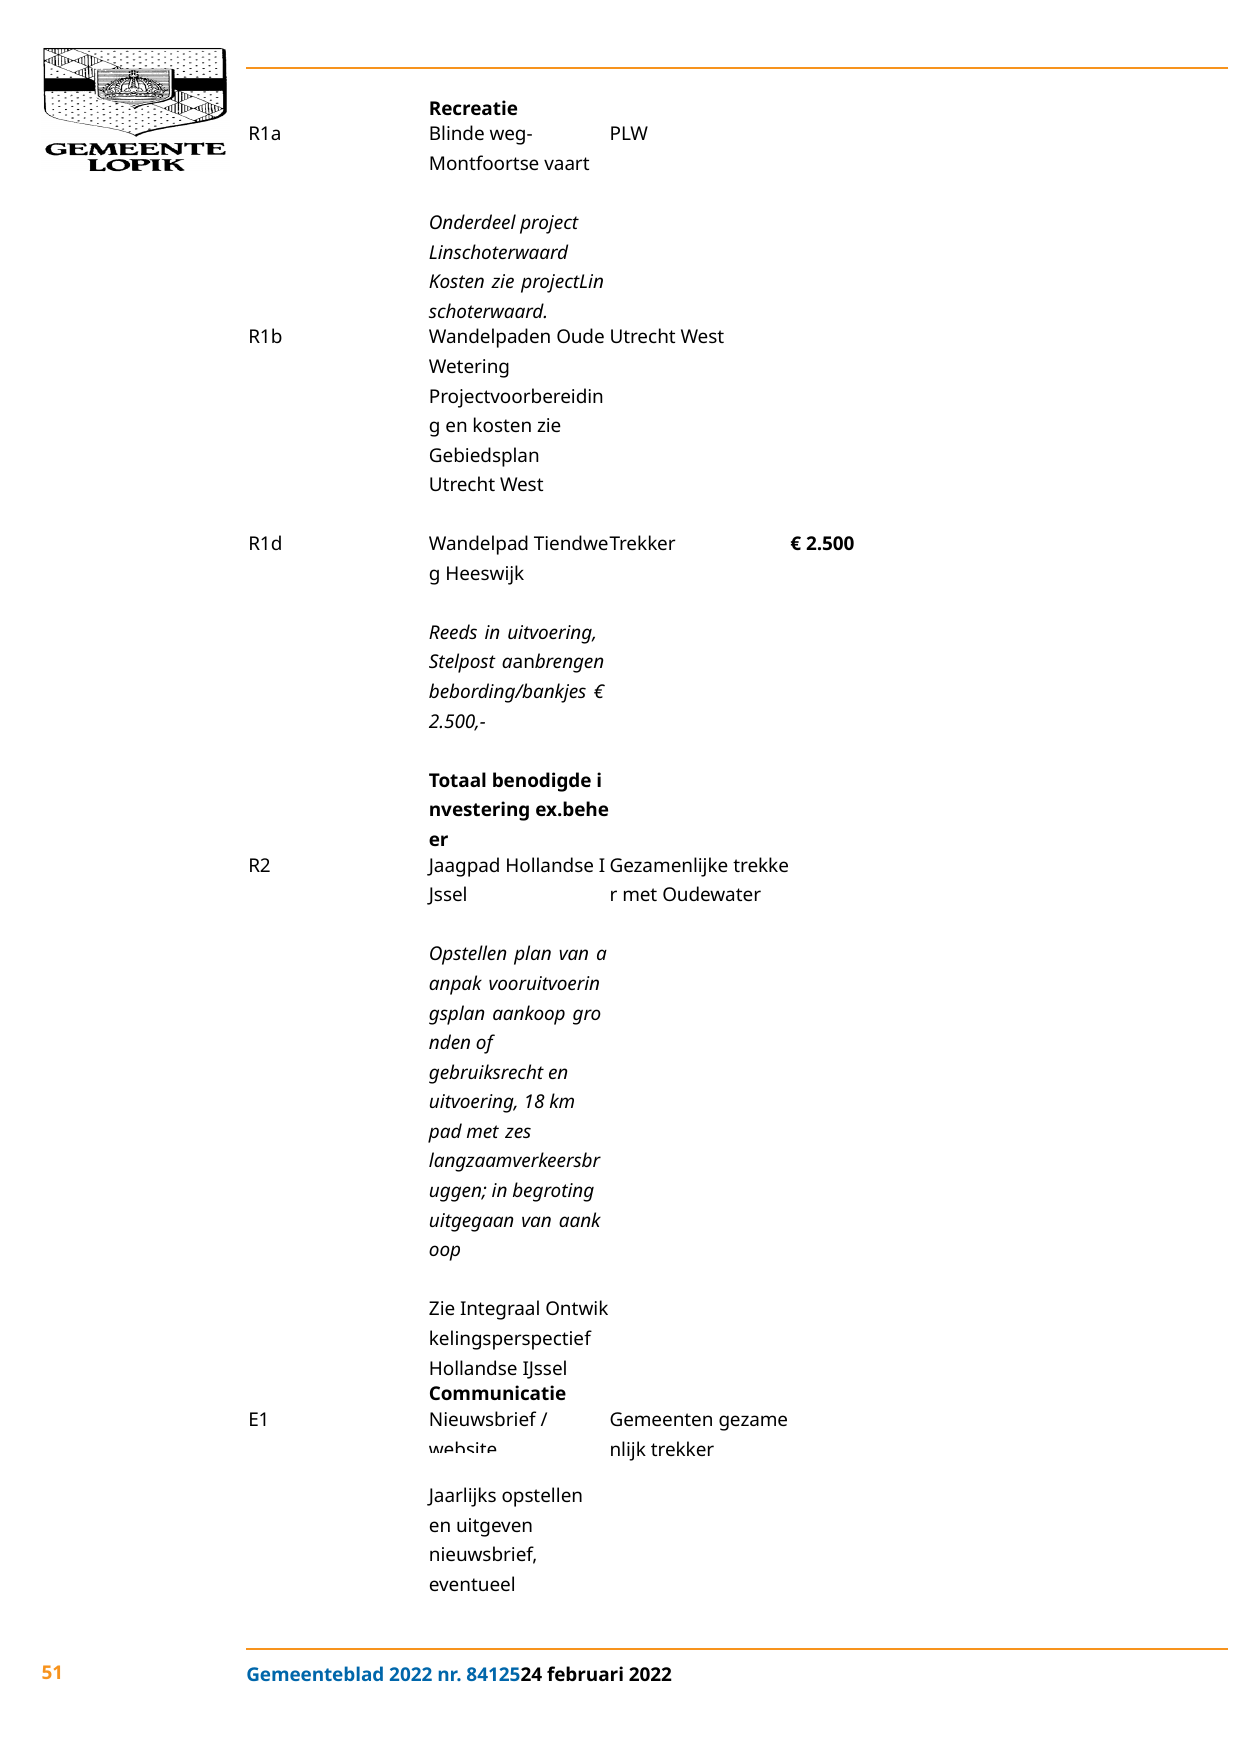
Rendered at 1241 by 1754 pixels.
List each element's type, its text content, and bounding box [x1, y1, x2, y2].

table_header [971, 530, 1152, 852]
table_cell [790, 121, 971, 324]
table_cell Gemeenten gezamenlijk trekker [609, 1406, 790, 1597]
table_cell R2 [248, 852, 429, 1381]
table_cell R1b [248, 324, 429, 497]
table_cell [971, 1406, 1152, 1597]
table_cell [790, 324, 971, 497]
table_cell Gezamenlijke trekker met Oudewater [609, 852, 790, 1381]
table_cell Jaagpad Hollandse IJssel Opstellen plan van aanpak vooruitvoeringsplan aankoop gronden of gebruiksrecht en uitvoering, 18 km pad met zes langzaamverkeersbruggen; in begroting uitgegaan van aankoop Zie Integraal Ontwikkelingsperspectief Hollandse IJssel [429, 852, 609, 1381]
table_cell [248, 95, 429, 121]
table_cell Blinde weg-Montfoortse vaart Onderdeel project Linschoterwaard Kosten zie projectLinschoterwaard. [429, 121, 609, 324]
table_cell R1a [248, 121, 429, 324]
table_cell E1 [248, 1406, 429, 1597]
table_header € 2.500 [790, 530, 971, 852]
table_cell [790, 852, 971, 1381]
table_cell PLW [609, 121, 790, 324]
table_header Wandelpad Tiendweg Heeswijk Reeds in uitvoering, Stelpost aanbrengen bebording/bankjes € 2.500,- Totaal benodigde investering ex.beheer [429, 530, 609, 852]
table_cell [790, 1406, 971, 1597]
table_cell [790, 95, 1152, 121]
table_cell [971, 324, 1152, 497]
table_cell [609, 95, 790, 121]
table_cell [971, 852, 1152, 1381]
table_cell [971, 121, 1152, 324]
table_cell Wandelpaden Oude Wetering Projectvoorbereiding en kosten zie Gebiedsplan Utrecht West [429, 324, 609, 497]
table_cell [248, 1381, 429, 1406]
table_header R1d [248, 530, 429, 852]
table_cell Utrecht West [609, 324, 790, 497]
picture [41, 47, 231, 172]
table_header Trekker [609, 530, 790, 852]
table_cell Nieuwsbrief /website Jaarlijks opstellen en uitgeven nieuwsbrief, eventueel [429, 1406, 609, 1597]
table_cell Communicatie [429, 1381, 1152, 1406]
table_cell Recreatie [429, 95, 609, 121]
